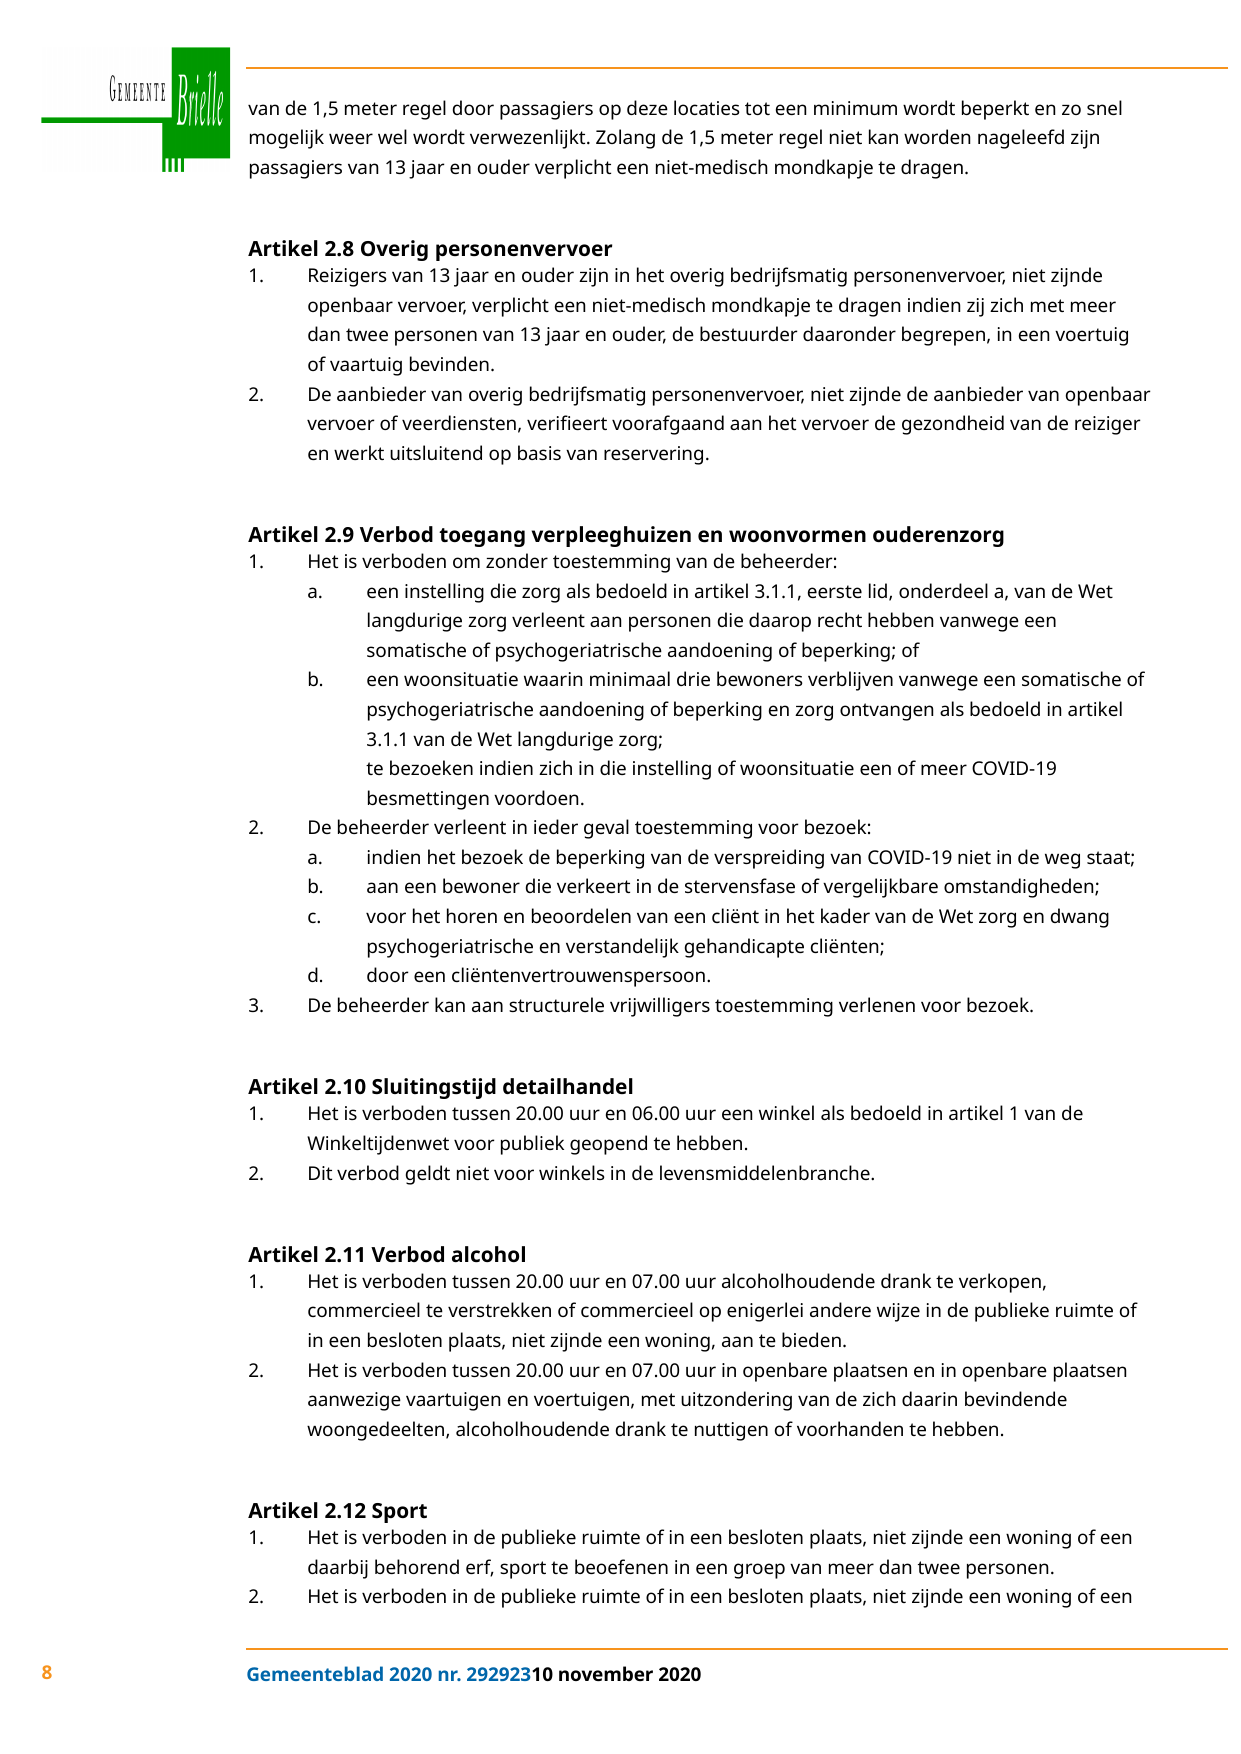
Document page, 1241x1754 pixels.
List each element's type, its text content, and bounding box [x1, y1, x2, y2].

text Artikel 2.11 Verbod alcohol [248, 1240, 1152, 1268]
list Het is verboden tussen 20.00 uur en 06.00 uur een winkel als bedoeld in artikel 1 van de Winkeltijdenwet voor publiek geopend te hebben. [248, 1101, 1152, 1156]
list Het is verboden tussen 20.00 uur en 07.00 uur in openbare plaatsen en in openbare plaatsen aanwezige vaartuigen en voertuigen, met uitzondering van de zich daarin bevindende woongedeelten, alcoholhoudende drank te nuttigen of voorhanden te hebben. [248, 1357, 1152, 1442]
list De beheerder kan aan structurele vrijwilligers toestemming verlenen voor bezoek. [248, 992, 1152, 1018]
text Artikel 2.10 Sluitingstijd detailhandel [248, 1072, 1152, 1101]
list een instelling die zorg als bedoeld in artikel 3.1.1, eerste lid, onderdeel a, van de Wet langdurige zorg verleent aan personen die daarop recht hebben vanwege een somatische of psychogeriatrische aandoening of beperking; of [307, 578, 1152, 663]
picture [41, 47, 231, 172]
text Artikel 2.9 Verbod toegang verpleeghuizen en woonvormen ouderenzorg [248, 520, 1152, 548]
text Artikel 2.8 Overig personenvervoer [248, 234, 1152, 262]
list te bezoeken indien zich in die instelling of woonsituatie een of meer COVID-19 besmettingen voordoen. [307, 755, 1152, 811]
list Het is verboden in de publieke ruimte of in een besloten plaats, niet zijnde een woning of een [248, 1584, 1152, 1609]
list door een cliëntenvertrouwenspersoon. [307, 962, 1152, 988]
list Het is verboden om zonder toestemming van de beheerder: [248, 548, 1152, 574]
list indien het bezoek de beperking van de verspreiding van COVID-19 niet in de weg staat; [307, 844, 1152, 870]
text Artikel 2.12 Sport [248, 1496, 1152, 1524]
list De aanbieder van overig bedrijfsmatig personenvervoer, niet zijnde de aanbieder van openbaar vervoer of veerdiensten, verifieert voorafgaand aan het vervoer de gezondheid van de reiziger en werkt uitsluitend op basis van reservering. [248, 381, 1152, 466]
list aan een bewoner die verkeert in de stervensfase of vergelijkbare omstandigheden; [307, 874, 1152, 899]
list Dit verbod geldt niet voor winkels in de levensmiddelenbranche. [248, 1160, 1152, 1185]
list voor het horen en beoordelen van een cliënt in het kader van de Wet zorg en dwang psychogeriatrische en verstandelijk gehandicapte cliënten; [307, 903, 1152, 959]
list Het is verboden in de publieke ruimte of in een besloten plaats, niet zijnde een woning of een daarbij behorend erf, sport te beoefenen in een groep van meer dan twee personen. [248, 1524, 1152, 1580]
list Het is verboden tussen 20.00 uur en 07.00 uur alcoholhoudende drank te verkopen, commercieel te verstrekken of commercieel op enigerlei andere wijze in de publieke ruimte of in een besloten plaats, niet zijnde een woning, aan te bieden. [248, 1268, 1152, 1353]
list Reizigers van 13 jaar en ouder zijn in het overig bedrijfsmatig personenvervoer, niet zijnde openbaar vervoer, verplicht een niet-medisch mondkapje te dragen indien zij zich met meer dan twee personen van 13 jaar en ouder, de bestuurder daaronder begrepen, in een voertuig of vaartuig bevinden. [248, 262, 1152, 377]
list De beheerder verleent in ieder geval toestemming voor bezoek: [248, 814, 1152, 840]
list een woonsituatie waarin minimaal drie bewoners verblijven vanwege een somatische of psychogeriatrische aandoening of beperking en zorg ontvangen als bedoeld in artikel 3.1.1 van de Wet langdurige zorg; [307, 667, 1152, 752]
text van de 1,5 meter regel door passagiers op deze locaties tot een minimum wordt beperkt en zo snel mogelijk weer wel wordt verwezenlijkt. Zolang de 1,5 meter regel niet kan worden nageleefd zijn passagiers van 13 jaar en ouder verplicht een niet-medisch mondkapje te dragen. [248, 95, 1152, 180]
